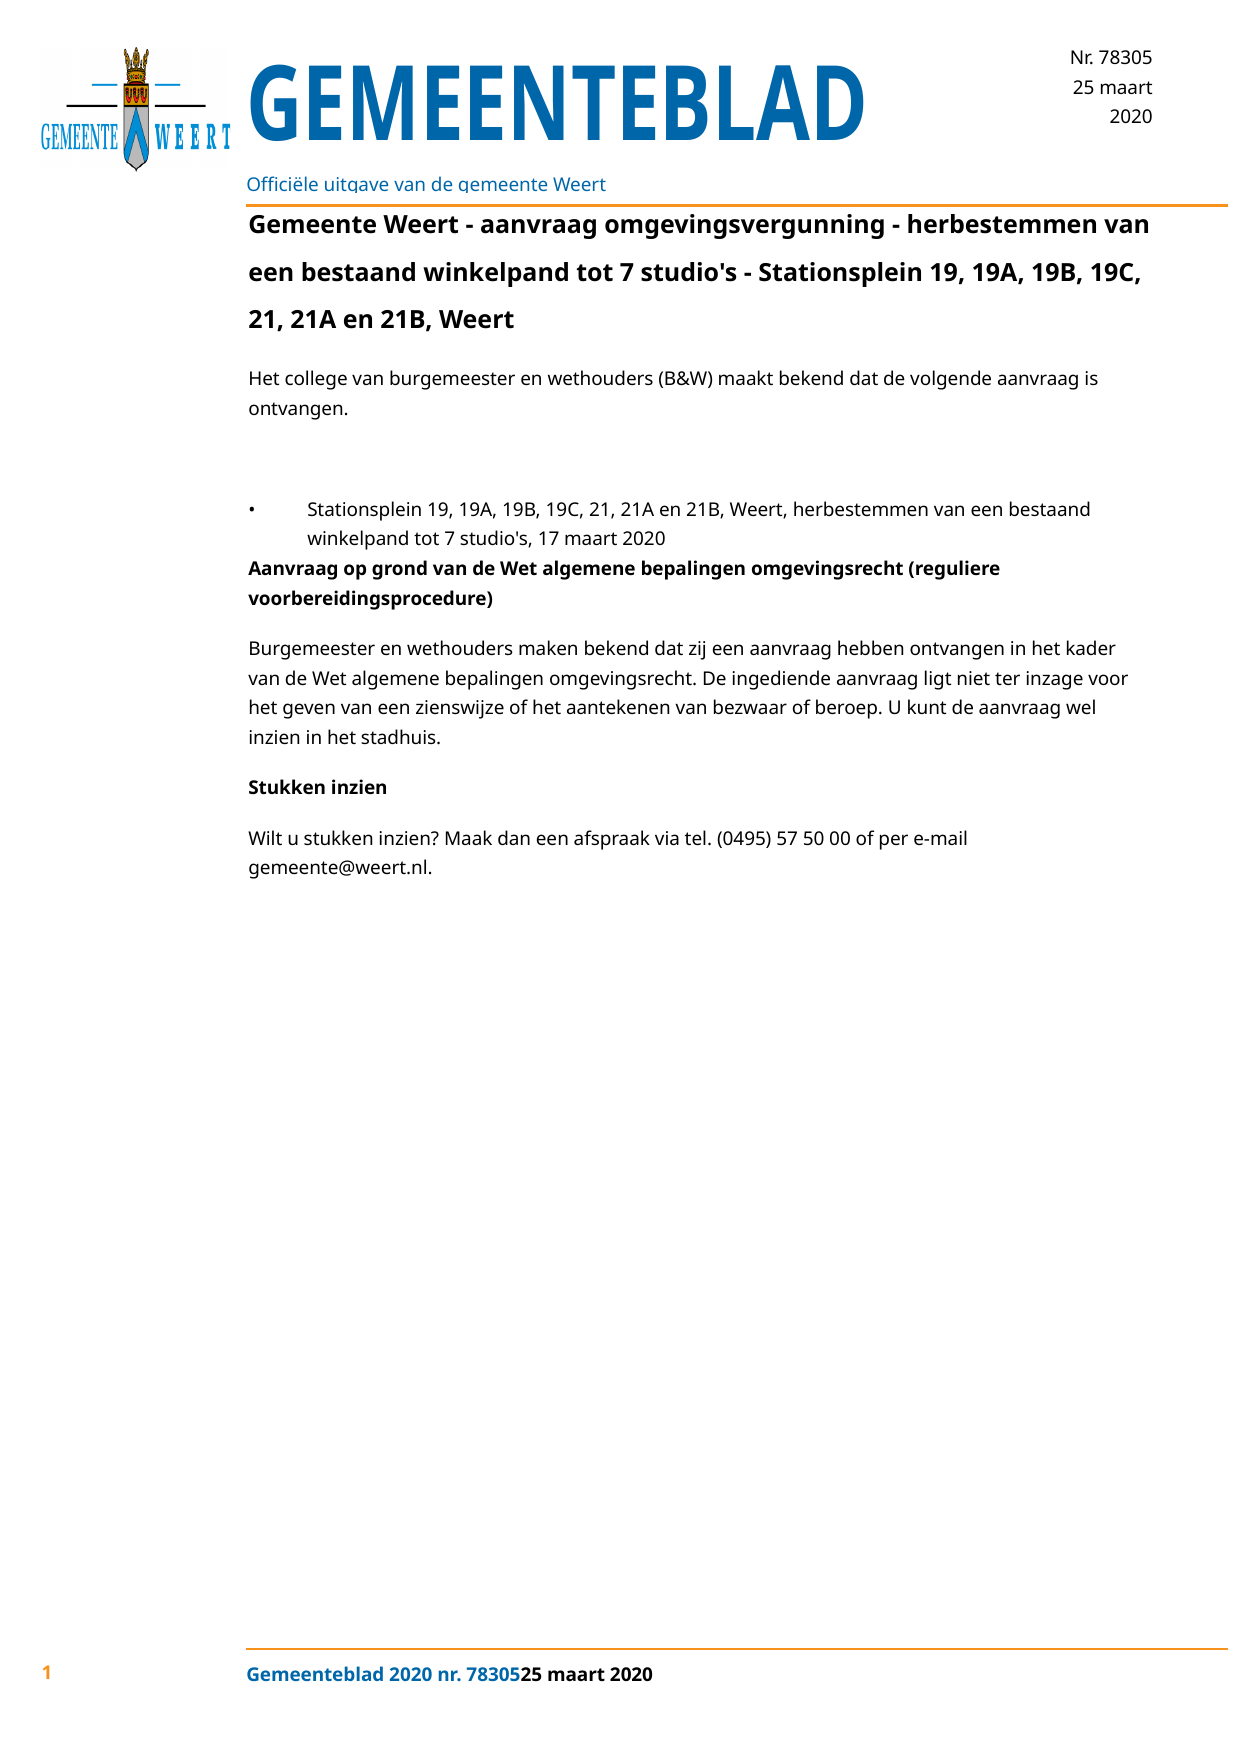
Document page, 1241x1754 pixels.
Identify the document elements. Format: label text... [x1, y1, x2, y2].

text Aanvraag op grond van de Wet algemene bepalingen omgevingsrecht (reguliere voorbereidingsprocedure) [248, 555, 1152, 610]
list Stationsplein 19, 19A, 19B, 19C, 21, 21A en 21B, Weert, herbestemmen van een bestaand winkelpand tot 7 studio's, 17 maart 2020 [248, 496, 1152, 551]
text Burgemeester en wethouders maken bekend dat zij een aanvraag hebben ontvangen in het kader van de Wet algemene bepalingen omgevingsrecht. De ingediende aanvraag ligt niet ter inzage voor het geven van een zienswijze of het aantekenen van bezwaar of beroep. U kunt de aanvraag wel inzien in het stadhuis. [248, 635, 1152, 749]
text Gemeente Weert - aanvraag omgevingsvergunning - herbestemmen van een bestaand winkelpand tot 7 studio's - Stationsplein 19, 19A, 19B, 19C, 21, 21A en 21B, Weert [248, 207, 1152, 336]
text Wilt u stukken inzien? Maak dan een afspraak via tel. (0495) 57 50 00 of per e-mail gemeente@weert.nl. [248, 825, 1152, 880]
picture [41, 47, 231, 172]
text Stukken inzien [248, 774, 1152, 800]
text Het college van burgemeester en wethouders (B&W) maakt bekend dat de volgende aanvraag is ontvangen. [248, 366, 1152, 421]
